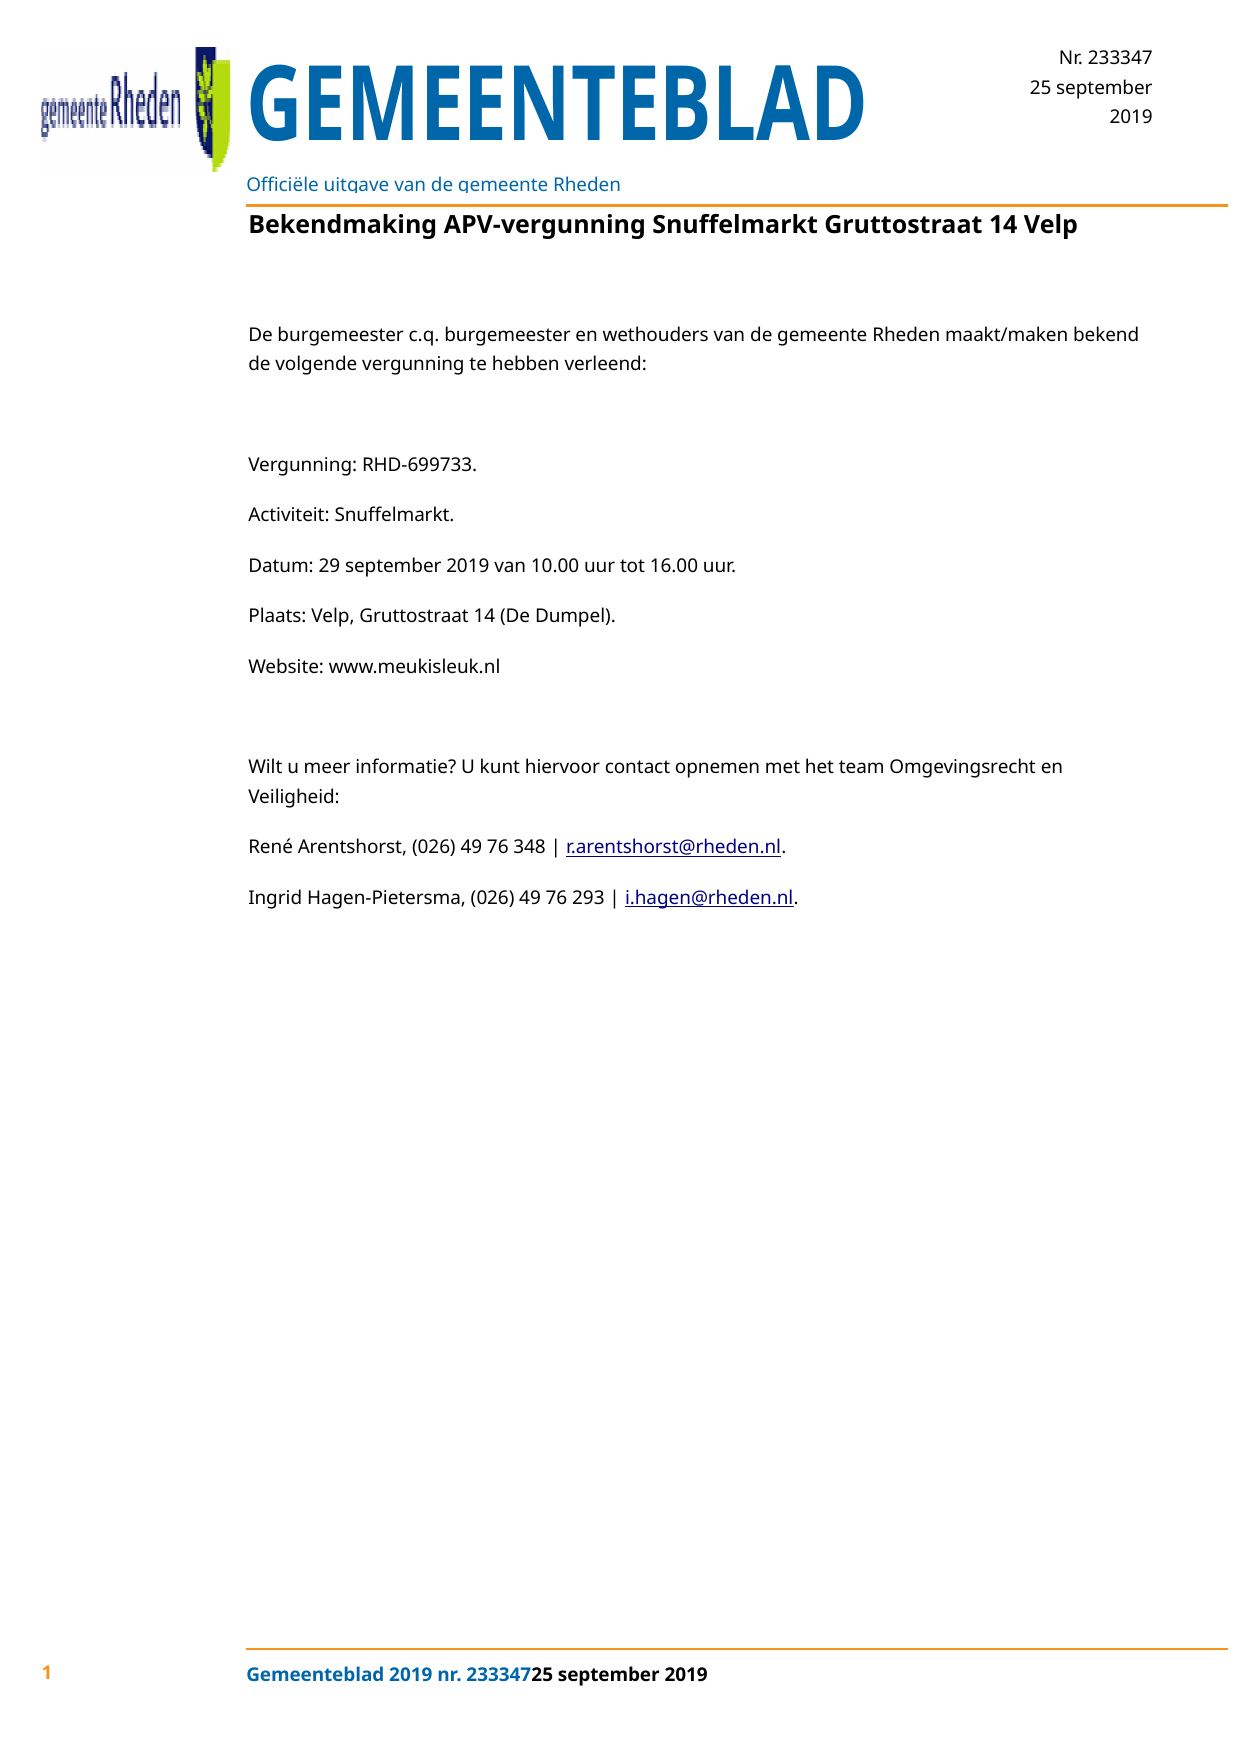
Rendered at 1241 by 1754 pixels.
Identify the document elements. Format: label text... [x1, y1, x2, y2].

text Bekendmaking APV-vergunning Snuffelmarkt Gruttostraat 14 Velp [248, 207, 1152, 241]
text Activiteit: Snuffelmarkt. [248, 502, 1152, 527]
text René Arentshorst, (026) 49 76 348 | r.arentshorst@rheden.nl. [248, 834, 1152, 859]
text De burgemeester c.q. burgemeester en wethouders van de gemeente Rheden maakt/maken bekend de volgende vergunning te hebben verleend: [248, 321, 1152, 376]
text Datum: 29 september 2019 van 10.00 uur tot 16.00 uur. [248, 552, 1152, 578]
text Vergunning: RHD-699733. [248, 451, 1152, 477]
text Website: www.meukisleuk.nl [248, 653, 1152, 678]
text Ingrid Hagen-Pietersma, (026) 49 76 293 | i.hagen@rheden.nl. [248, 884, 1152, 910]
text Wilt u meer informatie? U kunt hiervoor contact opnemen met het team Omgevingsrecht en Veiligheid: [248, 754, 1152, 809]
text Plaats: Velp, Gruttostraat 14 (De Dumpel). [248, 602, 1152, 628]
picture [41, 47, 231, 172]
